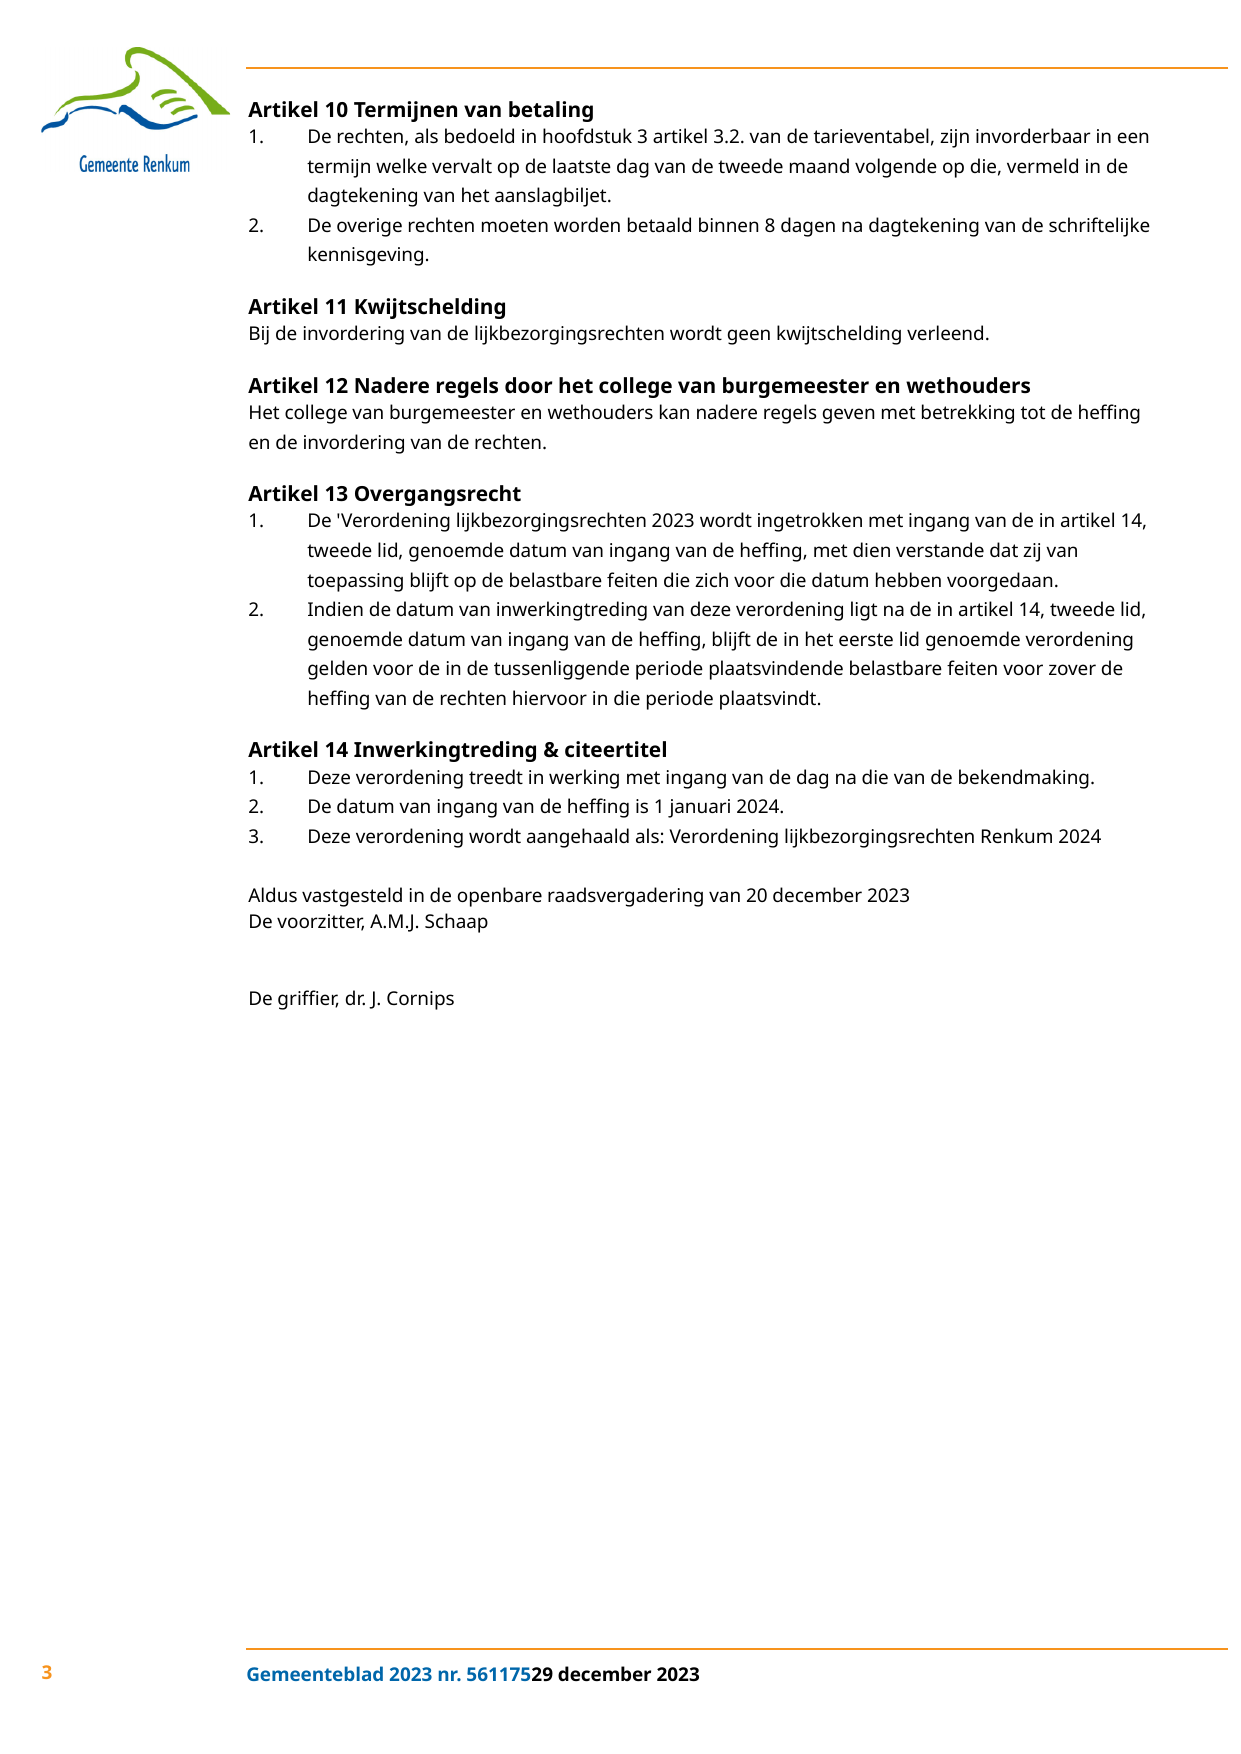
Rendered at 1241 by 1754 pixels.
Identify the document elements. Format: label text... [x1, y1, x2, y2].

text Artikel 12 Nadere regels door het college van burgemeester en wethouders [248, 371, 1152, 399]
text Aldus vastgesteld in de openbare raadsvergadering van 20 december 2023 [248, 882, 1152, 908]
text Artikel 13 Overgangsrecht [248, 479, 1152, 508]
text Het college van burgemeester en wethouders kan nadere regels geven met betrekking tot de heffing en de invordering van de rechten. [248, 399, 1152, 454]
list Indien de datum van inwerkingtreding van deze verordening ligt na de in artikel 14, tweede lid, genoemde datum van ingang van de heffing, blijft de in het eerste lid genoemde verordening gelden voor de in de tussenliggende periode plaatsvindende belastbare feiten voor zover de heffing van de rechten hiervoor in die periode plaatsvindt. [248, 596, 1152, 711]
list De datum van ingang van de heffing is 1 januari 2024. [248, 794, 1152, 819]
text Artikel 10 Termijnen van betaling [248, 95, 1152, 123]
list De 'Verordening lijkbezorgingsrechten 2023 wordt ingetrokken met ingang van de in artikel 14, tweede lid, genoemde datum van ingang van de heffing, met dien verstande dat zij van toepassing blijft op de belastbare feiten die zich voor die datum hebben voorgedaan. [248, 508, 1152, 593]
text Artikel 14 Inwerkingtreding & citeertitel [248, 736, 1152, 764]
text Bij de invordering van de lijkbezorgingsrechten wordt geen kwijtschelding verleend. [248, 320, 1152, 346]
list Deze verordening treedt in werking met ingang van de dag na die van de bekendmaking. [248, 764, 1152, 790]
list De overige rechten moeten worden betaald binnen 8 dagen na dagtekening van de schriftelijke kennisgeving. [248, 212, 1152, 267]
picture [41, 47, 231, 172]
text Artikel 11 Kwijtschelding [248, 292, 1152, 320]
list De rechten, als bedoeld in hoofdstuk 3 artikel 3.2. van de tarieventabel, zijn invorderbaar in een termijn welke vervalt op de laatste dag van de tweede maand volgende op die, vermeld in de dagtekening van het aanslagbiljet. [248, 123, 1152, 208]
text De voorzitter, A.M.J. Schaap [248, 908, 1152, 934]
list Deze verordening wordt aangehaald als: Verordening lijkbezorgingsrechten Renkum 2024 [248, 823, 1152, 849]
text De griffier, dr. J. Cornips [248, 985, 1152, 1011]
